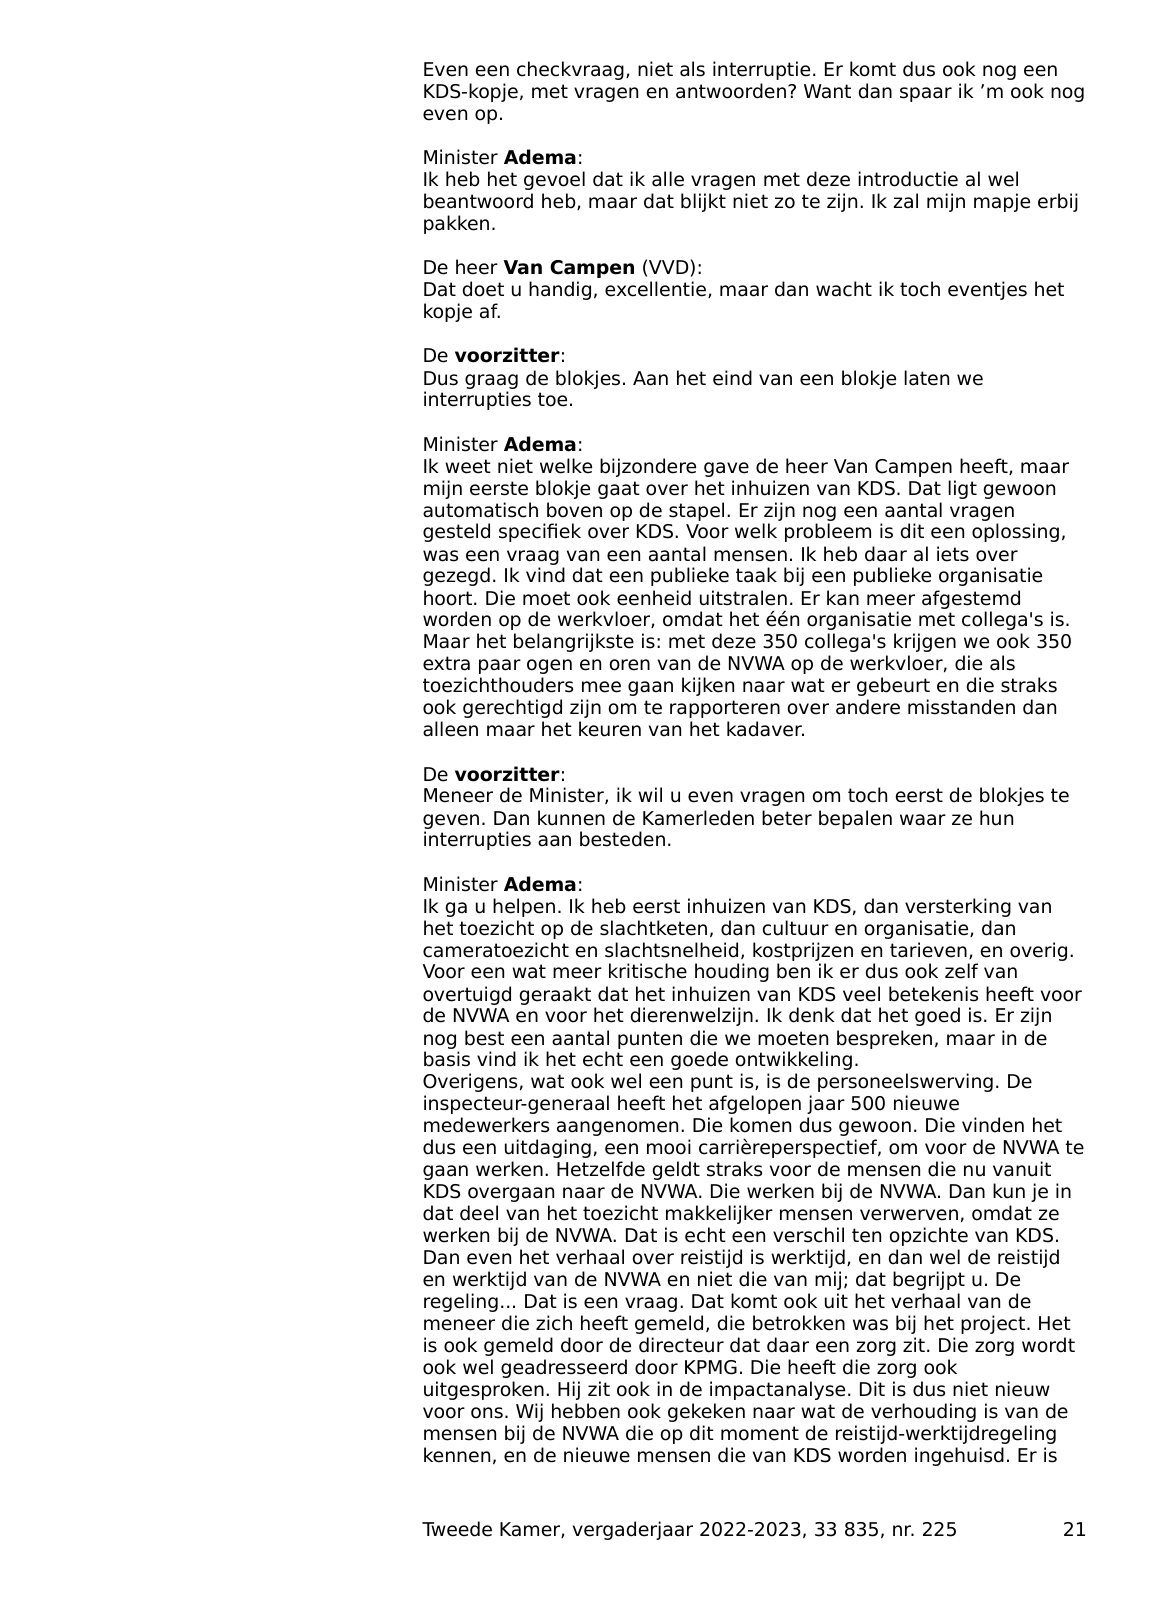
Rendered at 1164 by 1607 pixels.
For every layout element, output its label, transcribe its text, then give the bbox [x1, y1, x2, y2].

text Ik weet niet welke bijzondere gave de heer Van Campen heeft, maar mijn eerste blokje gaat over het inhuizen van KDS. Dat ligt gewoon automatisch boven op de stapel. Er zijn nog een aantal vragen gesteld specifiek over KDS. Voor welk probleem is dit een oplossing, was een vraag van een aantal mensen. Ik heb daar al iets over gezegd. Ik vind dat een publieke taak bij een publieke organisatie hoort. Die moet ook eenheid uitstralen. Er kan meer afgestemd worden op de werkvloer, omdat het één organisatie met collega's is. Maar het belangrijkste is: met deze 350 collega's krijgen we ook 350 extra paar ogen en oren van de NVWA op de werkvloer, die als toezichthouders mee gaan kijken naar wat er gebeurt en die straks ook gerechtigd zijn om te rapporteren over andere misstanden dan alleen maar het keuren van het kadaver. [422, 456, 1087, 741]
text Dan even het verhaal over reistijd is werktijd, en dan wel de reistijd en werktijd van de NVWA en niet die van mij; dat begrijpt u. De regeling... Dat is een vraag. Dat komt ook uit het verhaal van de meneer die zich heeft gemeld, die betrokken was bij het project. Het is ook gemeld door de directeur dat daar een zorg zit. Die zorg wordt ook wel geadresseerd door KPMG. Die heeft die zorg ook uitgesproken. Hij zit ook in de impactanalyse. Dit is dus niet nieuw voor ons. Wij hebben ook gekeken naar wat de verhouding is van de mensen bij de NVWA die op dit moment de reistijd-werktijdregeling kennen, en de nieuwe mensen die van KDS worden ingehuisd. Er is [422, 1247, 1087, 1467]
text Meneer de Minister, ik wil u even vragen om toch eerst de blokjes te geven. Dan kunnen de Kamerleden beter bepalen waar ze hun interrupties aan besteden. [422, 785, 1087, 851]
text Voor een wat meer kritische houding ben ik er dus ook zelf van overtuigd geraakt dat het inhuizen van KDS veel betekenis heeft voor de NVWA en voor het dierenwelzijn. Ik denk dat het goed is. Er zijn nog best een aantal punten die we moeten bespreken, maar in de basis vind ik het echt een goede ontwikkeling. [422, 961, 1087, 1071]
text Minister Adema: [422, 873, 1087, 896]
text Ik heb het gevoel dat ik alle vragen met deze introductie al wel beantwoord heb, maar dat blijkt niet zo te zijn. Ik zal mijn mapje erbij pakken. [422, 169, 1087, 235]
text Minister Adema: [422, 147, 1087, 169]
text Even een checkvraag, niet als interruptie. Er komt dus ook nog een KDS-kopje, met vragen en antwoorden? Want dan spaar ik ’m ook nog even op. [422, 59, 1087, 125]
text De heer Van Campen (VVD): [422, 257, 1087, 279]
text Overigens, wat ook wel een punt is, is de personeelswerving. De inspecteur-generaal heeft het afgelopen jaar 500 nieuwe medewerkers aangenomen. Die komen dus gewoon. Die vinden het dus een uitdaging, een mooi carrièreperspectief, om voor de NVWA te gaan werken. Hetzelfde geldt straks voor de mensen die nu vanuit KDS overgaan naar de NVWA. Die werken bij de NVWA. Dan kun je in dat deel van het toezicht makkelijker mensen verwerven, omdat ze werken bij de NVWA. Dat is echt een verschil ten opzichte van KDS. [422, 1071, 1087, 1247]
text De voorzitter: [422, 345, 1087, 367]
text Dus graag de blokjes. Aan het eind van een blokje laten we interrupties toe. [422, 367, 1087, 411]
text Ik ga u helpen. Ik heb eerst inhuizen van KDS, dan versterking van het toezicht op de slachtketen, dan cultuur en organisatie, dan cameratoezicht en slachtsnelheid, kostprijzen en tarieven, en overig. [422, 896, 1087, 961]
text Minister Adema: [422, 433, 1087, 456]
text De voorzitter: [422, 763, 1087, 785]
text Dat doet u handig, excellentie, maar dan wacht ik toch eventjes het kopje af. [422, 279, 1087, 323]
